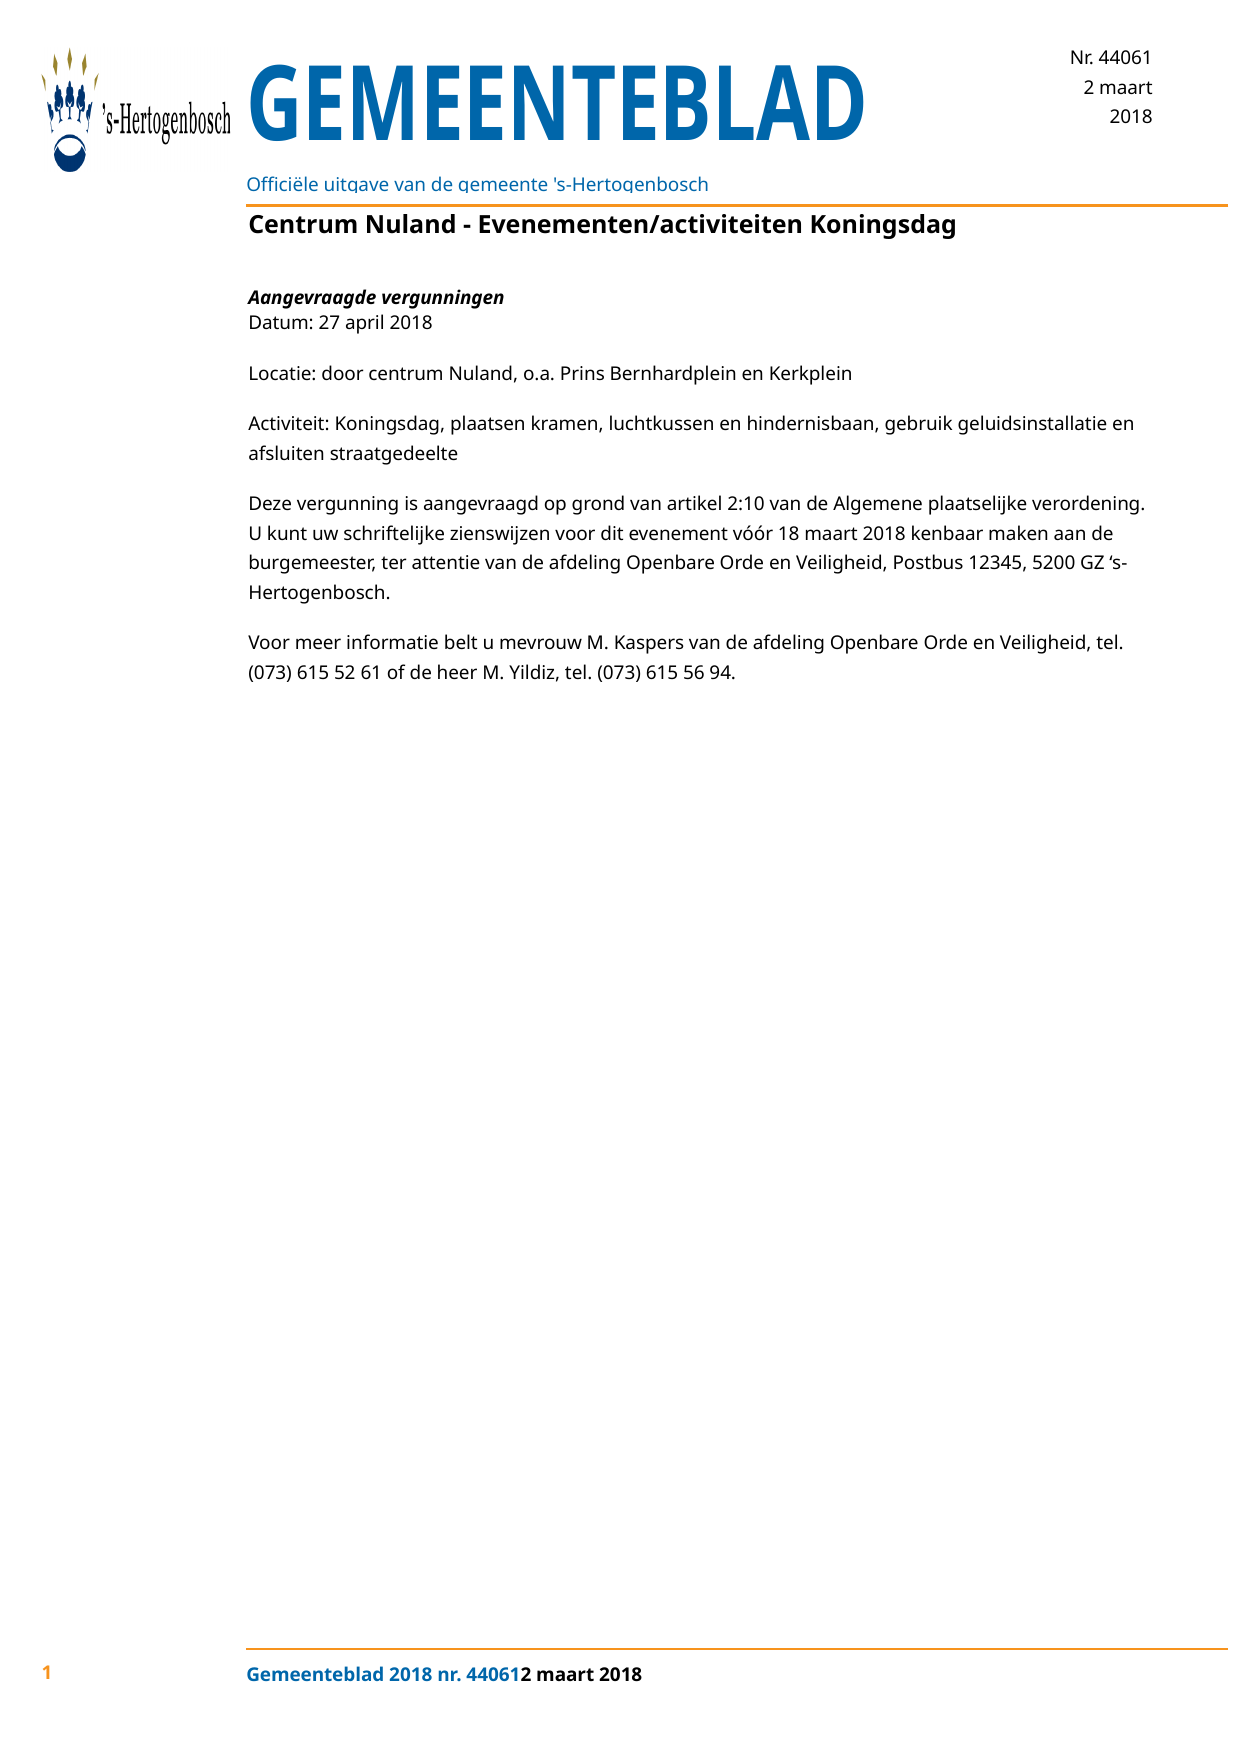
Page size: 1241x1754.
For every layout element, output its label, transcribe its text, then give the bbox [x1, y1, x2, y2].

text Aangevraagde vergunningen [248, 284, 1152, 309]
text Datum: 27 april 2018 [248, 309, 1152, 335]
text Locatie: door centrum Nuland, o.a. Prins Bernhardplein en Kerkplein [248, 360, 1152, 386]
text Voor meer informatie belt u mevrouw M. Kaspers van de afdeling Openbare Orde en Veiligheid, tel. (073) 615 52 61 of de heer M. Yildiz, tel. (073) 615 56 94. [248, 629, 1152, 685]
text Centrum Nuland - Evenementen/activiteiten Koningsdag [248, 207, 1152, 241]
picture [41, 47, 231, 172]
text Deze vergunning is aangevraagd op grond van artikel 2:10 van de Algemene plaatselijke verordening. U kunt uw schriftelijke zienswijzen voor dit evenement vóór 18 maart 2018 kenbaar maken aan de burgemeester, ter attentie van de afdeling Openbare Orde en Veiligheid, Postbus 12345, 5200 GZ ‘s-Hertogenbosch. [248, 490, 1152, 605]
text Activiteit: Koningsdag, plaatsen kramen, luchtkussen en hindernisbaan, gebruik geluidsinstallatie en afsluiten straatgedeelte [248, 410, 1152, 466]
